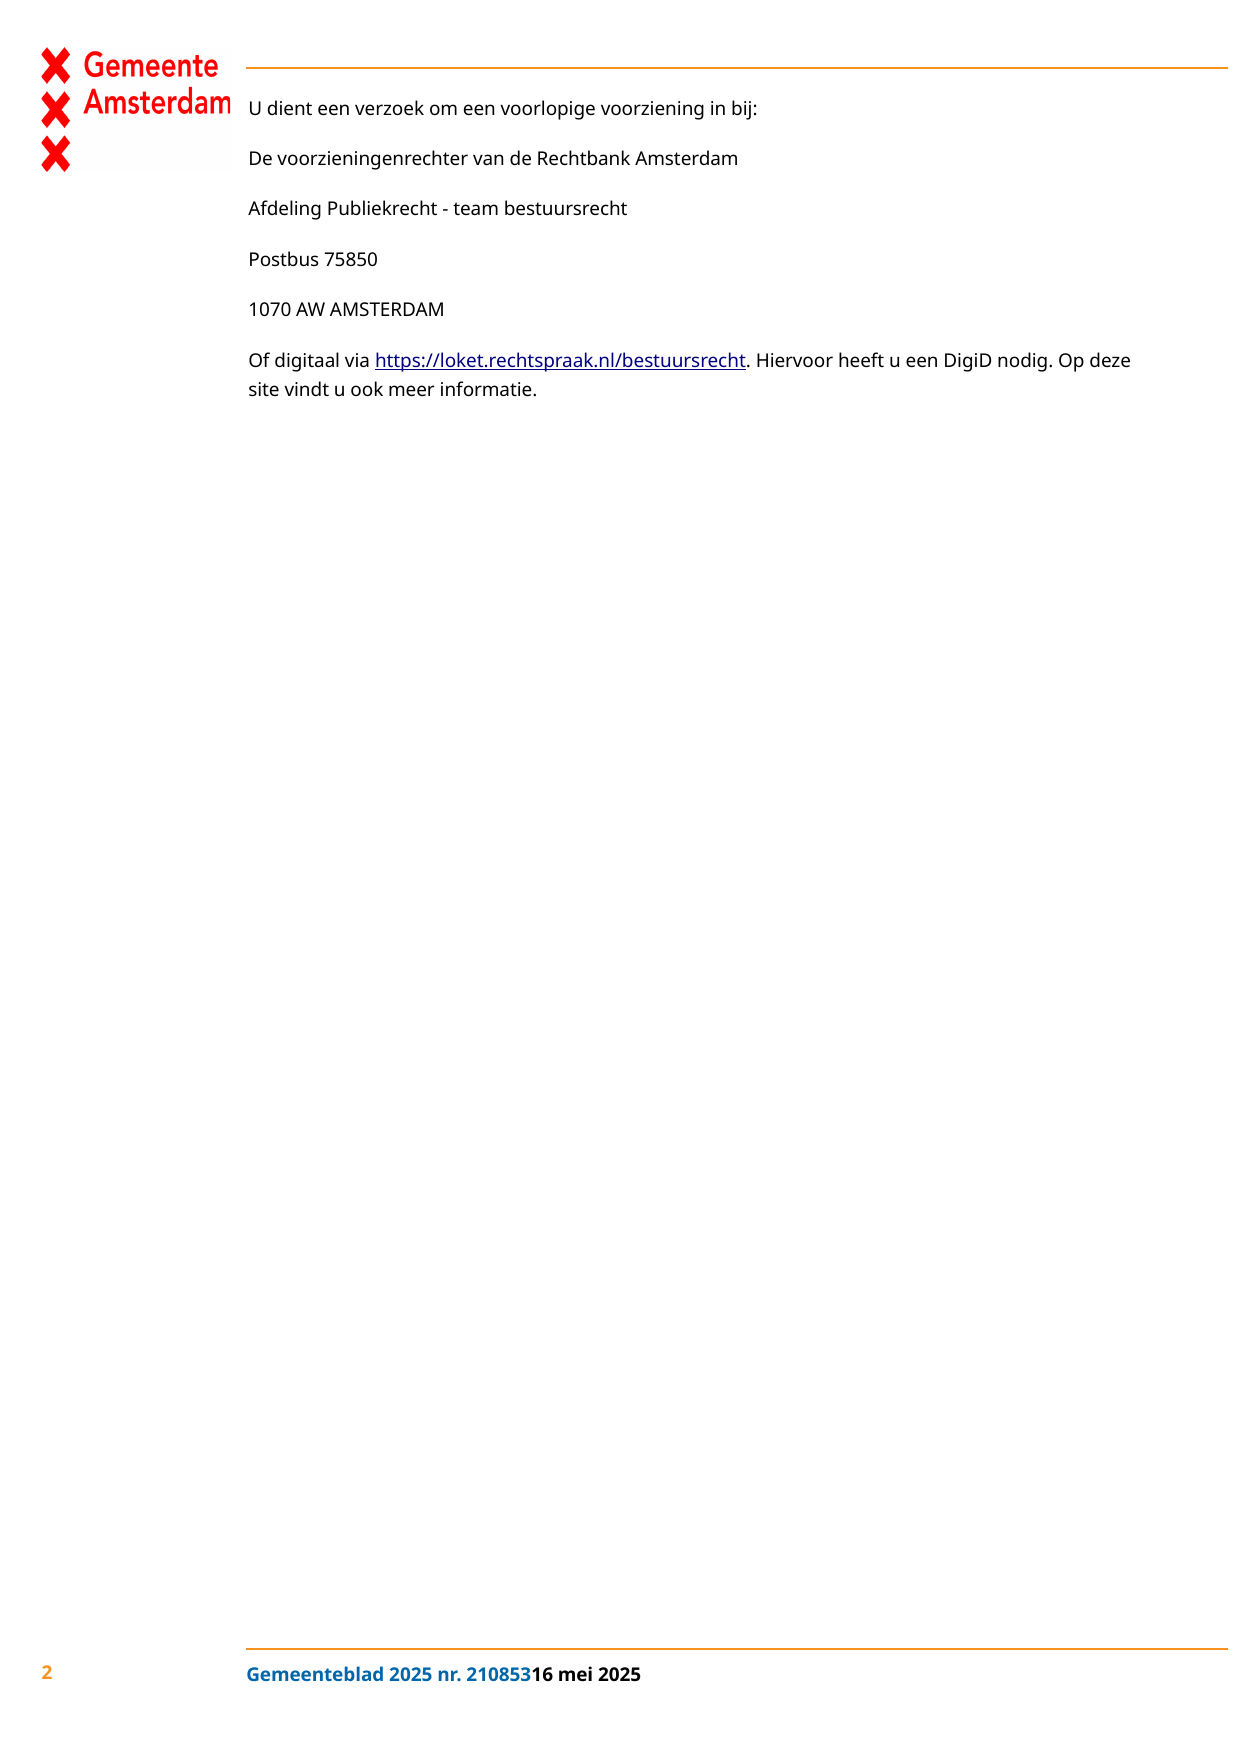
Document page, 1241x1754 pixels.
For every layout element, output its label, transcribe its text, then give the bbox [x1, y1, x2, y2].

text Afdeling Publiekrecht - team bestuursrecht [248, 196, 1152, 221]
text U dient een verzoek om een voorlopige voorziening in bij: [248, 95, 1152, 121]
text Of digitaal via https://loket.rechtspraak.nl/bestuursrecht. Hiervoor heeft u een DigiD nodig. Op deze site vindt u ook meer informatie. [248, 347, 1152, 402]
text De voorzieningenrechter van de Rechtbank Amsterdam [248, 145, 1152, 171]
picture [41, 47, 231, 172]
text Postbus 75850 [248, 246, 1152, 272]
text 1070 AW AMSTERDAM [248, 296, 1152, 322]
